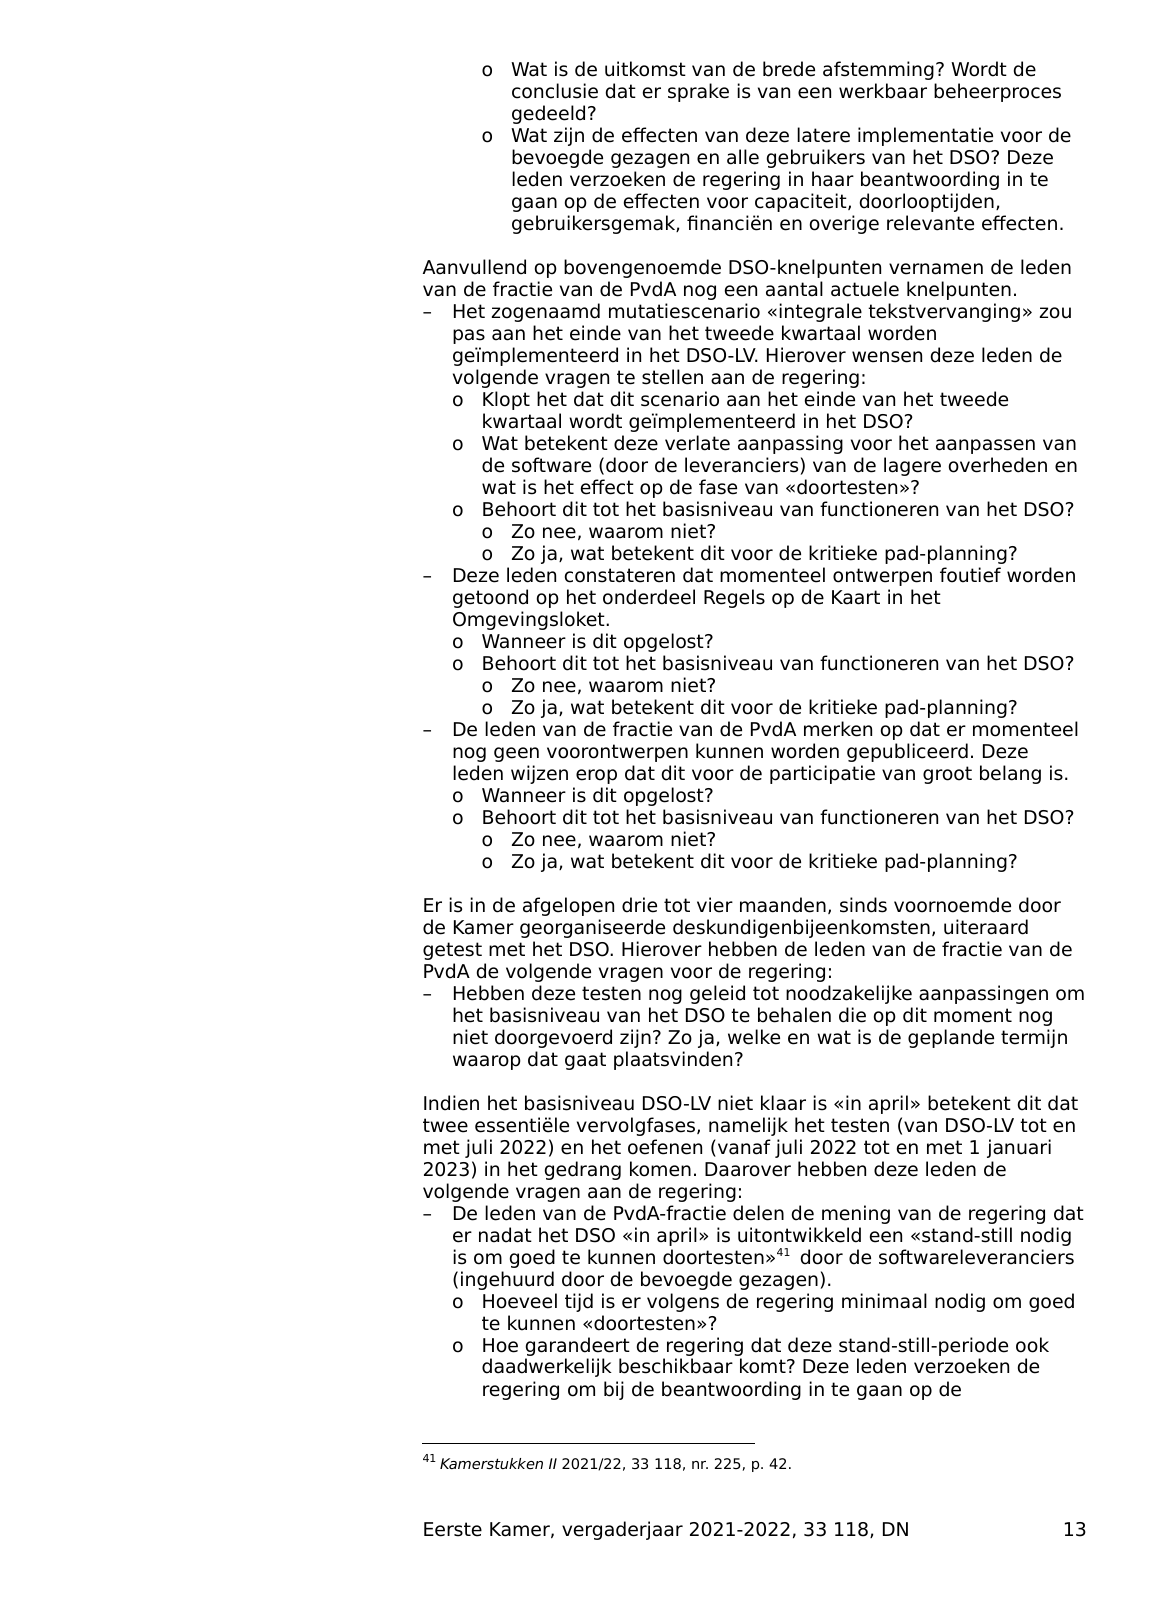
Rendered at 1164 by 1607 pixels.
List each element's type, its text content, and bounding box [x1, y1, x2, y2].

text o Zo ja, wat betekent dit voor de kritieke pad-planning? [481, 851, 1087, 872]
text o Behoort dit tot het basisniveau van functioneren van het DSO? [452, 807, 1087, 828]
text – Hebben deze testen nog geleid tot noodzakelijke aanpassingen om het basisniveau van het DSO te behalen die op dit moment nog niet doorgevoerd zijn? Zo ja, welke en wat is de geplande termijn waarop dat gaat plaatsvinden? [422, 983, 1087, 1071]
text Indien het basisniveau DSO-LV niet klaar is «in april» betekent dit dat twee essentiële vervolgfases, namelijk het testen (van DSO-LV tot en met juli 2022) en het oefenen (vanaf juli 2022 tot en met 1 januari 2023) in het gedrang komen. Daarover hebben deze leden de volgende vragen aan de regering: [422, 1093, 1087, 1203]
text – Het zogenaamd mutatiescenario «integrale tekstvervanging» zou pas aan het einde van het tweede kwartaal worden geïmplementeerd in het DSO-LV. Hierover wensen deze leden de volgende vragen te stellen aan de regering: [422, 301, 1087, 389]
text o Wanneer is dit opgelost? [452, 631, 1087, 653]
text o Wat betekent deze verlate aanpassing voor het aanpassen van de software (door de leveranciers) van de lagere overheden en wat is het effect op de fase van «doortesten»? [452, 433, 1087, 499]
text – De leden van de fractie van de PvdA merken op dat er momenteel nog geen voorontwerpen kunnen worden gepubliceerd. Deze leden wijzen erop dat dit voor de participatie van groot belang is. [422, 719, 1087, 784]
text o Zo ja, wat betekent dit voor de kritieke pad-planning? [481, 543, 1087, 565]
text o Zo nee, waarom niet? [481, 828, 1087, 851]
text – De leden van de PvdA-fractie delen de mening van de regering dat er nadat het DSO «in april» is uitontwikkeld een «stand-still nodig is om goed te kunnen doortesten» door de softwareleveranciers (ingehuurd door de bevoegde gezagen). [422, 1203, 1087, 1291]
text o Klopt het dat dit scenario aan het einde van het tweede kwartaal wordt geïmplementeerd in het DSO? [452, 389, 1087, 433]
text o Zo ja, wat betekent dit voor de kritieke pad-planning? [481, 697, 1087, 719]
text o Hoe garandeert de regering dat deze stand-still-periode ook daadwerkelijk beschikbaar komt? Deze leden verzoeken de regering om bij de beantwoording in te gaan op de [452, 1334, 1087, 1400]
text o Behoort dit tot het basisniveau van functioneren van het DSO? [452, 499, 1087, 521]
text o Wat is de uitkomst van de brede afstemming? Wordt de conclusie dat er sprake is van een werkbaar beheerproces gedeeld? [481, 59, 1087, 125]
text o Behoort dit tot het basisniveau van functioneren van het DSO? [452, 653, 1087, 675]
text Kamerstukken II 2021/22, 33 118, nr. 225, p. 42. [422, 1452, 1087, 1474]
text o Hoeveel tijd is er volgens de regering minimaal nodig om goed te kunnen «doortesten»? [452, 1291, 1087, 1334]
text o Zo nee, waarom niet? [481, 675, 1087, 697]
text Aanvullend op bovengenoemde DSO-knelpunten vernamen de leden van de fractie van de PvdA nog een aantal actuele knelpunten. [422, 257, 1087, 301]
text o Wanneer is dit opgelost? [452, 784, 1087, 807]
text – Deze leden constateren dat momenteel ontwerpen foutief worden getoond op het onderdeel Regels op de Kaart in het Omgevingsloket. [422, 565, 1087, 631]
text o Wat zijn de effecten van deze latere implementatie voor de bevoegde gezagen en alle gebruikers van het DSO? Deze leden verzoeken de regering in haar beantwoording in te gaan op de effecten voor capaciteit, doorlooptijden, gebruikersgemak, financiën en overige relevante effecten. [481, 125, 1087, 235]
text o Zo nee, waarom niet? [481, 521, 1087, 543]
text Er is in de afgelopen drie tot vier maanden, sinds voornoemde door de Kamer georganiseerde deskundigenbijeenkomsten, uiteraard getest met het DSO. Hierover hebben de leden van de fractie van de PvdA de volgende vragen voor de regering: [422, 895, 1087, 983]
